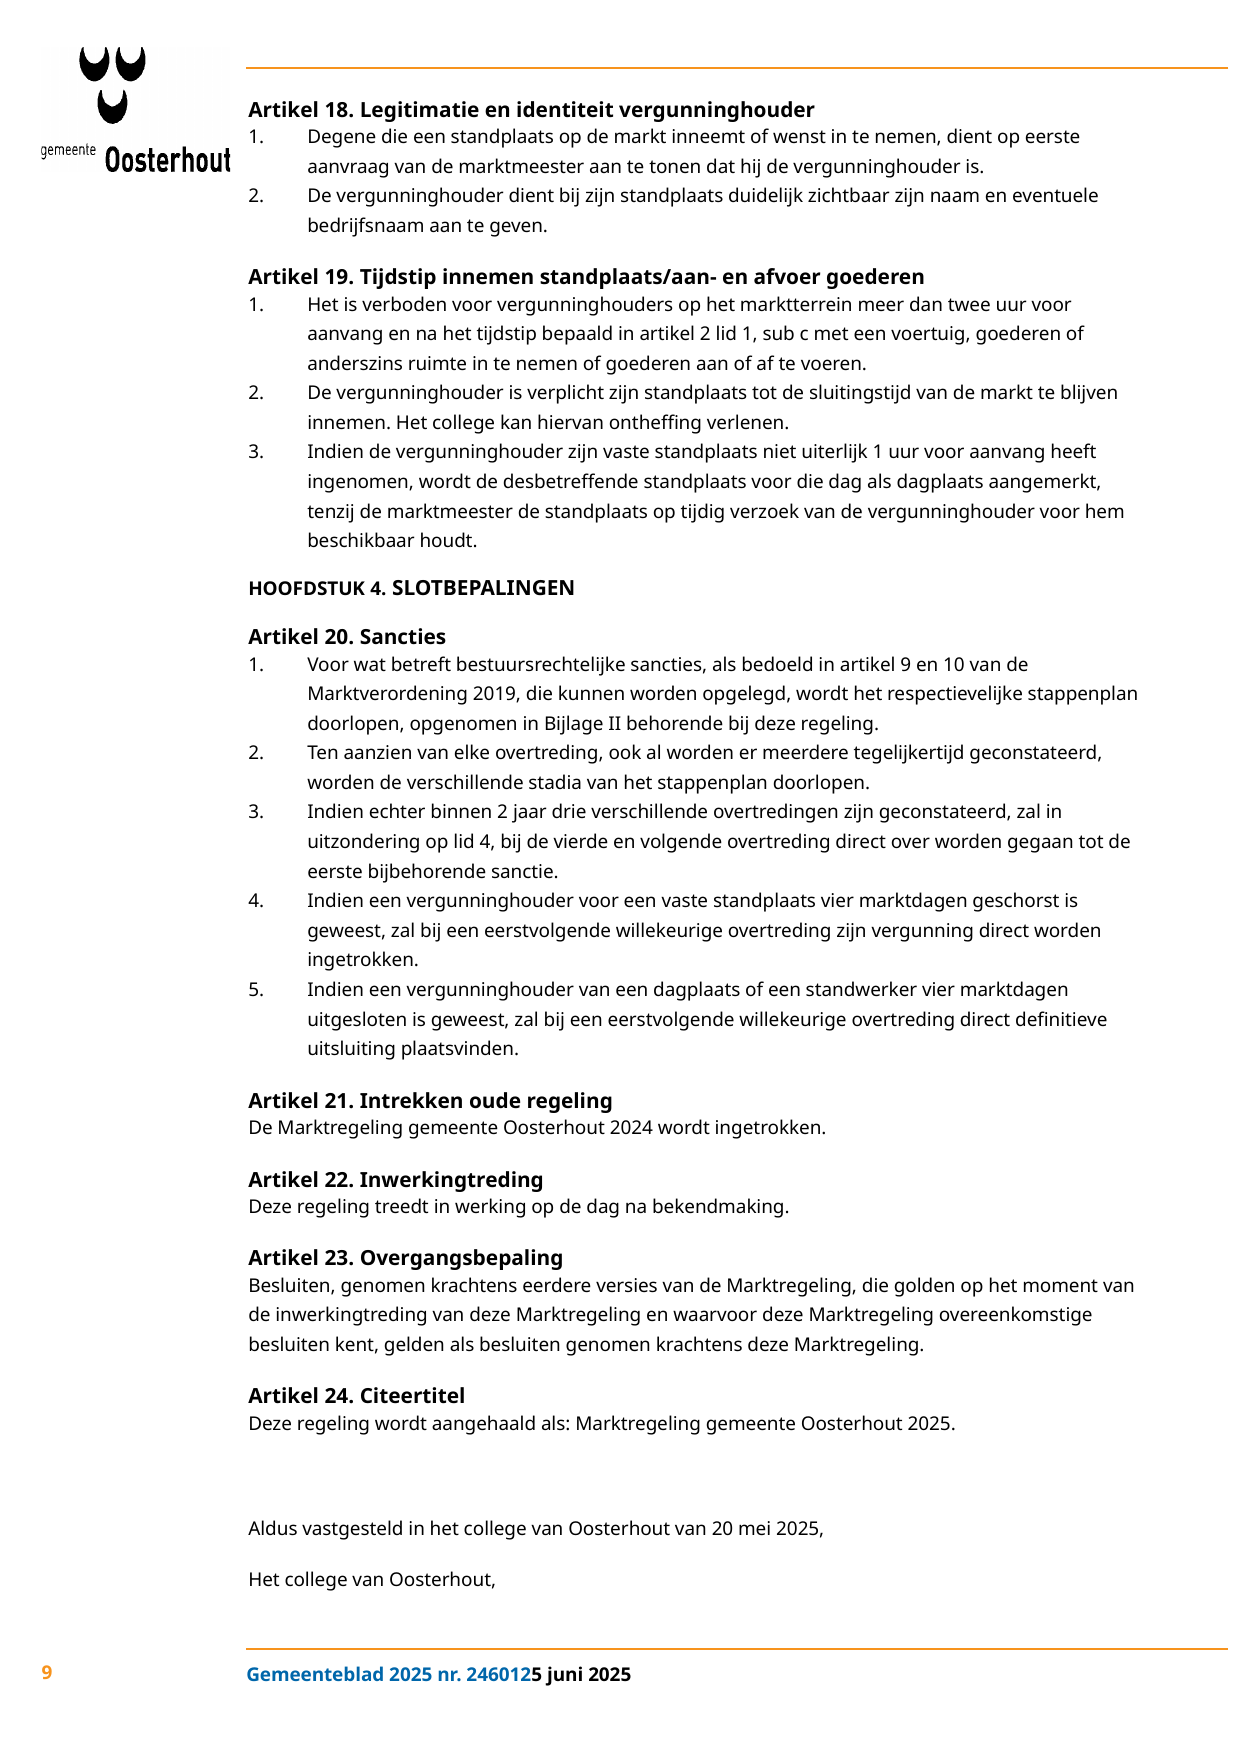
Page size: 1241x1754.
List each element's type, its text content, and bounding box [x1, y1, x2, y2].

list Degene die een standplaats op de markt inneemt of wenst in te nemen, dient op eerste aanvraag van de marktmeester aan te tonen dat hij de vergunninghouder is. [248, 123, 1152, 178]
text Het college van Oosterhout, [248, 1566, 1152, 1592]
text Artikel 18. Legitimatie en identiteit vergunninghouder [248, 95, 1152, 123]
picture [41, 47, 231, 172]
text Artikel 23. Overgangsbepaling [248, 1243, 1152, 1272]
list De vergunninghouder is verplicht zijn standplaats tot de sluitingstijd van de markt te blijven innemen. Het college kan hiervan ontheffing verlenen. [248, 379, 1152, 435]
text De Marktregeling gemeente Oosterhout 2024 wordt ingetrokken. [248, 1114, 1152, 1140]
list Indien echter binnen 2 jaar drie verschillende overtredingen zijn geconstateerd, zal in uitzondering op lid 4, bij de vierde en volgende overtreding direct over worden gegaan tot de eerste bijbehorende sanctie. [248, 799, 1152, 884]
list Het is verboden voor vergunninghouders op het marktterrein meer dan twee uur voor aanvang en na het tijdstip bepaald in artikel 2 lid 1, sub c met een voertuig, goederen of anderszins ruimte in te nemen of goederen aan of af te voeren. [248, 291, 1152, 376]
text Artikel 22. Inwerkingtreding [248, 1165, 1152, 1193]
text Deze regeling wordt aangehaald als: Marktregeling gemeente Oosterhout 2025. [248, 1410, 1152, 1436]
list Voor wat betreft bestuursrechtelijke sancties, als bedoeld in artikel 9 en 10 van de Marktverordening 2019, die kunnen worden opgelegd, wordt het respectievelijke stappenplan doorlopen, opgenomen in Bijlage II behorende bij deze regeling. [248, 651, 1152, 736]
list Indien de vergunninghouder zijn vaste standplaats niet uiterlijk 1 uur voor aanvang heeft ingenomen, wordt de desbetreffende standplaats voor die dag als dagplaats aangemerkt, tenzij de marktmeester de standplaats op tijdig verzoek van de vergunninghouder voor hem beschikbaar houdt. [248, 439, 1152, 553]
list Indien een vergunninghouder van een dagplaats of een standwerker vier marktdagen uitgesloten is geweest, zal bij een eerstvolgende willekeurige overtreding direct definitieve uitsluiting plaatsvinden. [248, 976, 1152, 1061]
list Ten aanzien van elke overtreding, ook al worden er meerdere tegelijkertijd geconstateerd, worden de verschillende stadia van het stappenplan doorlopen. [248, 739, 1152, 795]
text Aldus vastgesteld in het college van Oosterhout van 20 mei 2025, [248, 1515, 1152, 1541]
text Artikel 24. Citeertitel [248, 1382, 1152, 1410]
list De vergunninghouder dient bij zijn standplaats duidelijk zichtbaar zijn naam en eventuele bedrijfsnaam aan te geven. [248, 182, 1152, 238]
text Besluiten, genomen krachtens eerdere versies van de Marktregeling, die golden op het moment van de inwerkingtreding van deze Marktregeling en waarvoor deze Marktregeling overeenkomstige besluiten kent, gelden als besluiten genomen krachtens deze Marktregeling. [248, 1272, 1152, 1357]
text Artikel 19. Tijdstip innemen standplaats/aan- en afvoer goederen [248, 262, 1152, 291]
text HOOFDSTUK 4. SLOTBEPALINGEN [248, 573, 1152, 602]
text Artikel 20. Sancties [248, 622, 1152, 651]
text Deze regeling treedt in werking op de dag na bekendmaking. [248, 1193, 1152, 1219]
text Artikel 21. Intrekken oude regeling [248, 1086, 1152, 1114]
list Indien een vergunninghouder voor een vaste standplaats vier marktdagen geschorst is geweest, zal bij een eerstvolgende willekeurige overtreding zijn vergunning direct worden ingetrokken. [248, 887, 1152, 972]
